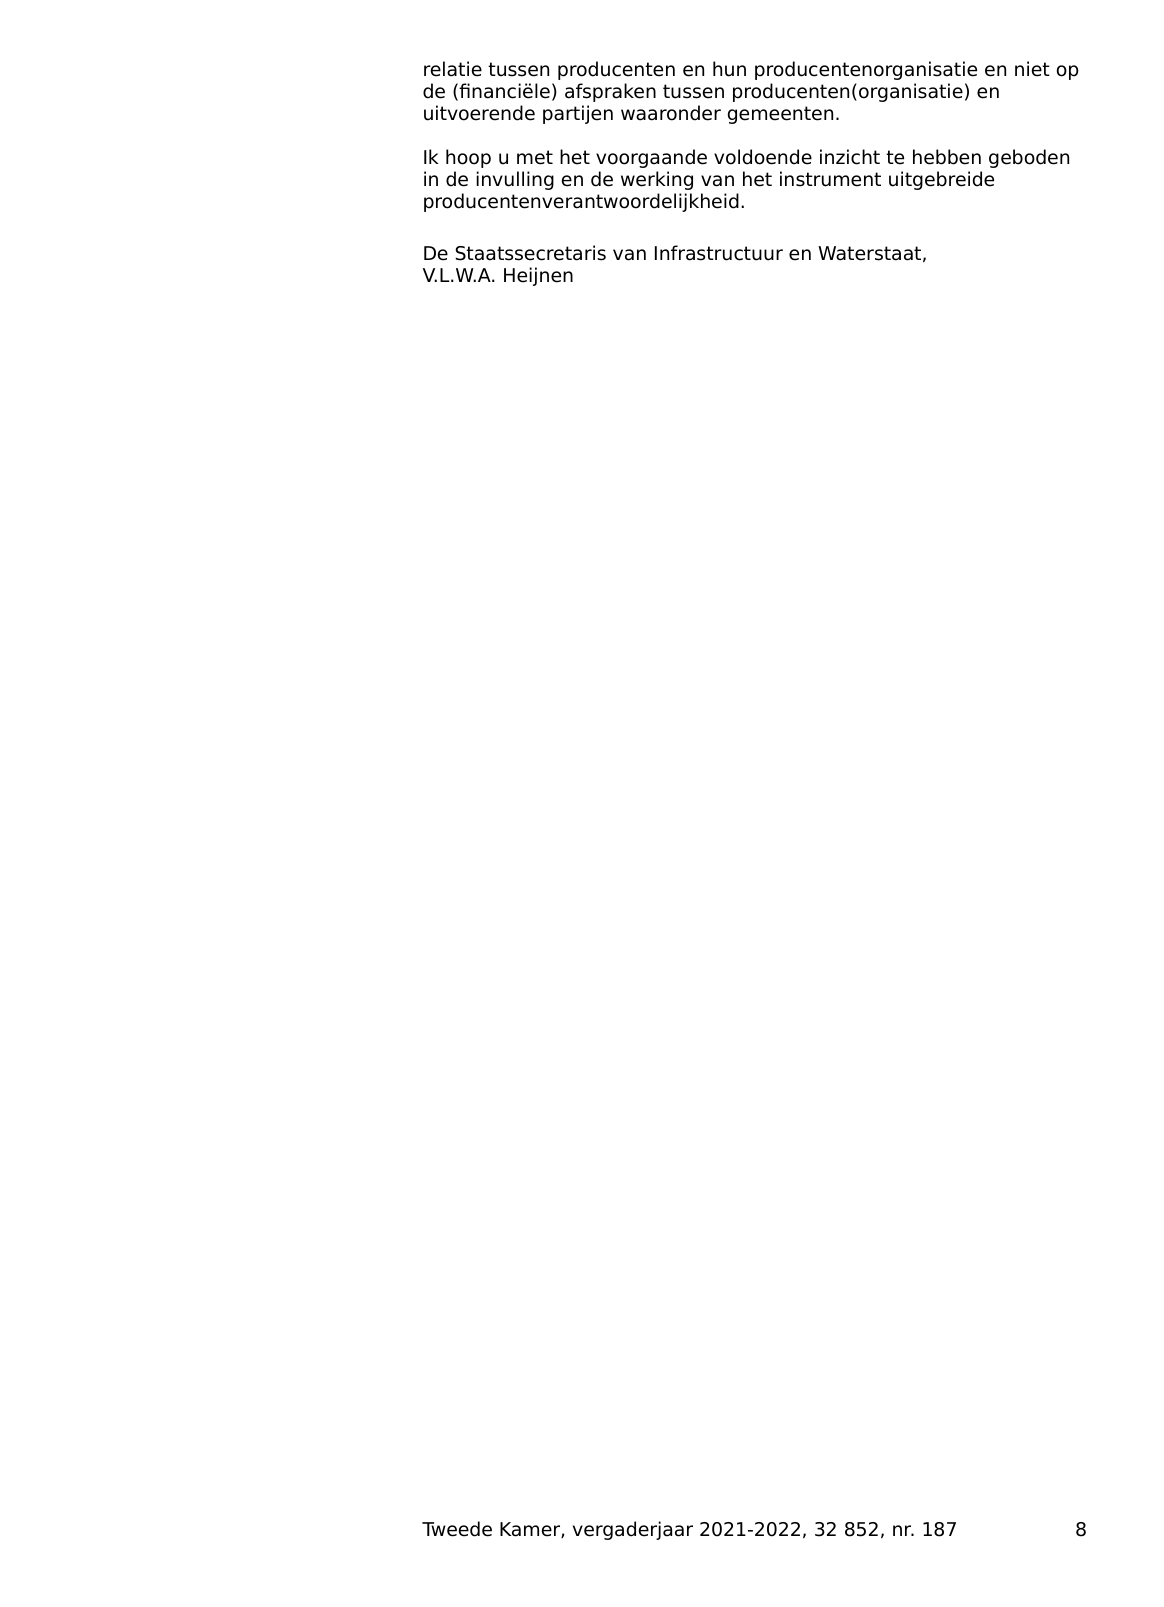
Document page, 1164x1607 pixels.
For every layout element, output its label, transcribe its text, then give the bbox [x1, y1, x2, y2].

text relatie tussen producenten en hun producentenorganisatie en niet op de (financiële) afspraken tussen producenten(organisatie) en uitvoerende partijen waaronder gemeenten. [422, 59, 1087, 125]
text De Staatssecretaris van Infrastructuur en Waterstaat, V.L.W.A. Heijnen [422, 243, 1087, 287]
text Ik hoop u met het voorgaande voldoende inzicht te hebben geboden in de invulling en de werking van het instrument uitgebreide producentenverantwoordelijkheid. [422, 147, 1087, 213]
